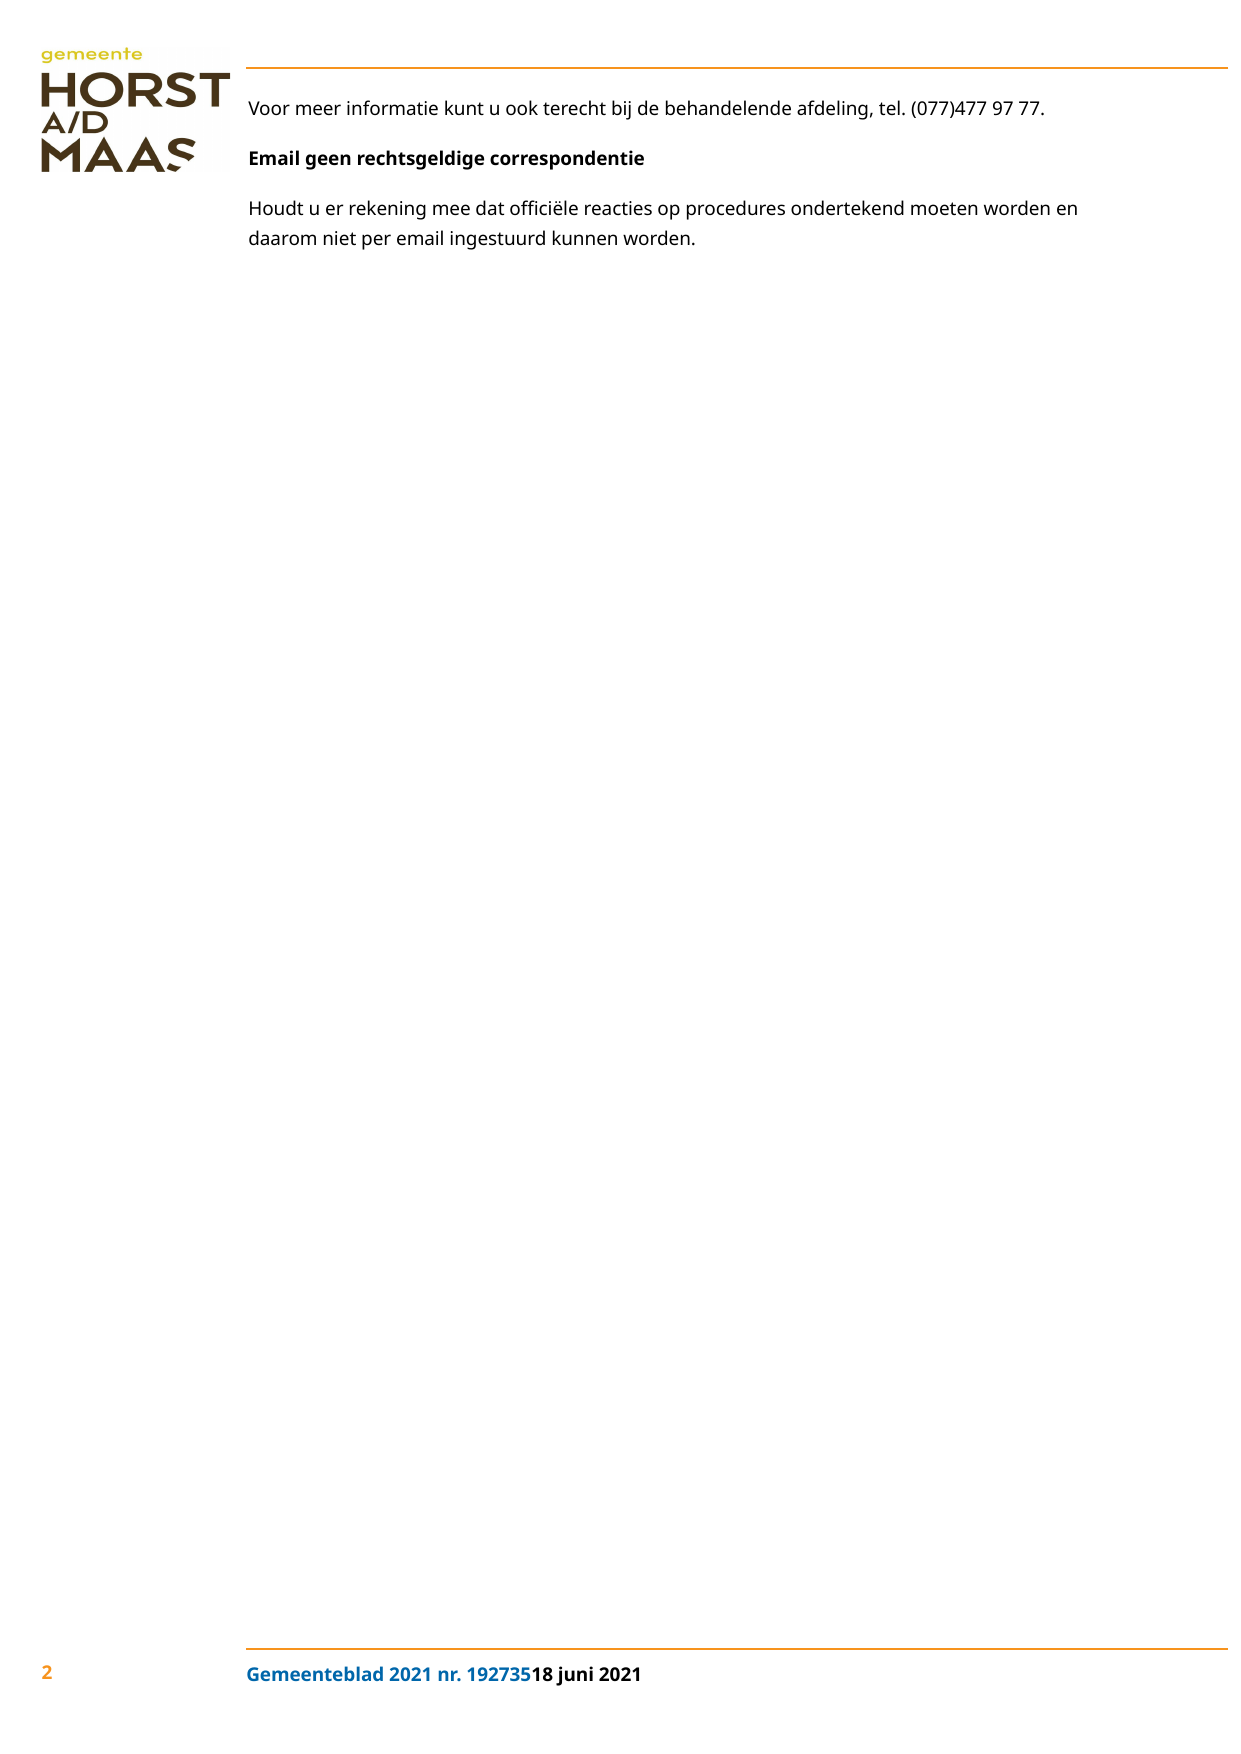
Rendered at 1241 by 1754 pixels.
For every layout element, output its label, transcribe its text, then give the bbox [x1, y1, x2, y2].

text Email geen rechtsgeldige correspondentie [248, 145, 1152, 171]
text Voor meer informatie kunt u ook terecht bij de behandelende afdeling, tel. (077)477 97 77. [248, 95, 1152, 121]
picture [41, 47, 231, 172]
text Houdt u er rekening mee dat officiële reacties op procedures ondertekend moeten worden en daarom niet per email ingestuurd kunnen worden. [248, 196, 1152, 251]
